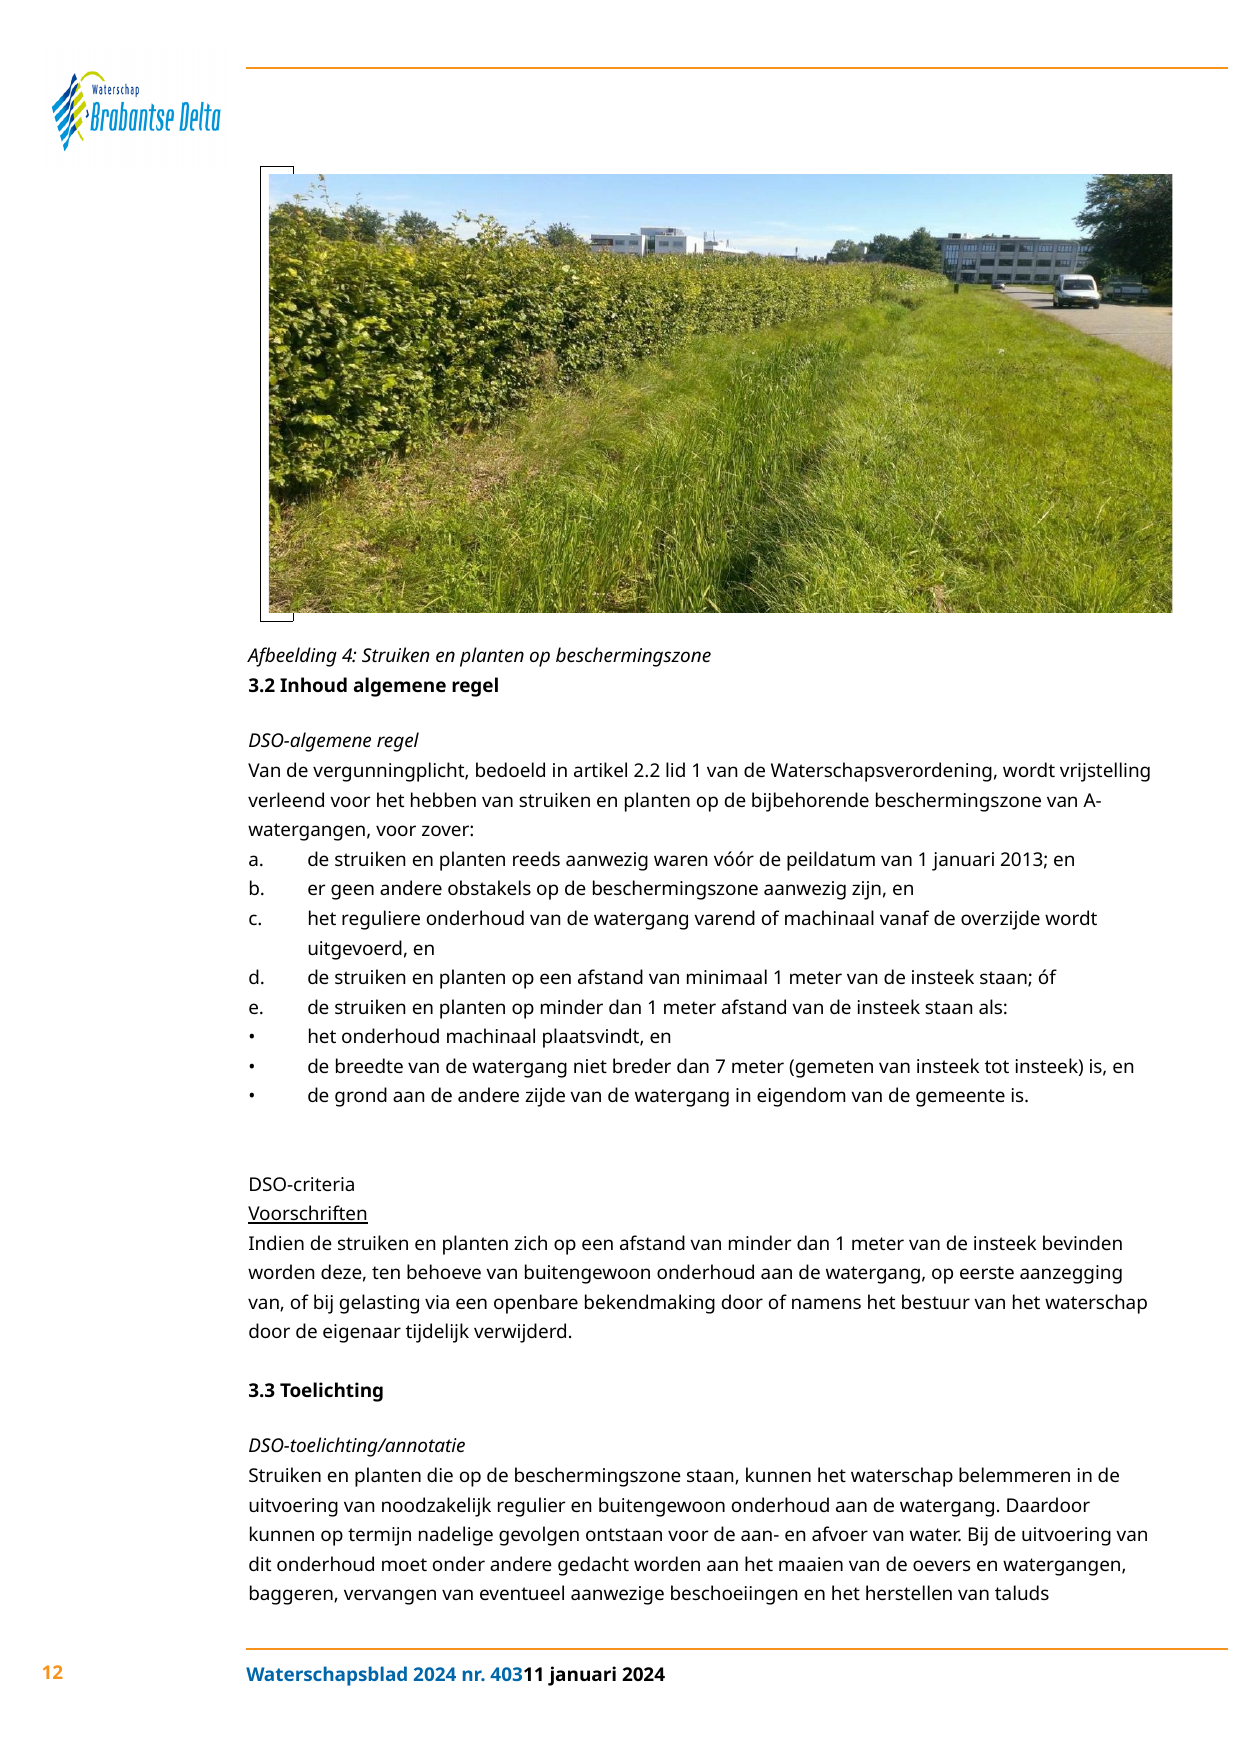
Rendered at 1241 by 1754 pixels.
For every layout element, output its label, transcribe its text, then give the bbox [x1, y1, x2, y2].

text Afbeelding 4: Struiken en planten op beschermingszone [248, 643, 1152, 668]
table_header DSO-algemene regel Van de vergunningplicht, bedoeld in artikel 2.2 lid 1 van de Waterschapsverordening, wordt vrijstelling verleend voor het hebben van struiken en planten op de bijbehorende beschermingszone van A-watergangen, voor zover: de struiken en planten reeds aanwezig waren vóór de peildatum van 1 januari 2013; en er geen andere obstakels op de beschermingszone aanwezig zijn, en het reguliere onderhoud van de watergang varend of machinaal vanaf de overzijde wordt uitgevoerd, en de struiken en planten op een afstand van minimaal 1 meter van de insteek staan; óf de struiken en planten op minder dan 1 meter afstand van de insteek staan als: het onderhoud machinaal plaatsvindt, en de breedte van de watergang niet breder dan 7 meter (gemeten van insteek tot insteek) is, en de grond aan de andere zijde van de watergang in eigendom van de gemeente is. [248, 728, 1152, 1138]
picture [268, 174, 1173, 613]
text 3.2 Inhoud algemene regel [248, 672, 1152, 698]
picture [41, 47, 231, 172]
text 3.3 Toelichting [248, 1377, 1152, 1403]
table_header DSO-toelichting/annotatie Struiken en planten die op de beschermingszone staan, kunnen het waterschap belemmeren in de uitvoering van noodzakelijk regulier en buitengewoon onderhoud aan de watergang. Daardoor kunnen op termijn nadelige gevolgen ontstaan voor de aan- en afvoer van water. Bij de uitvoering van dit onderhoud moet onder andere gedacht worden aan het maaien van de oevers en watergangen, baggeren, vervangen van eventueel aanwezige beschoeiingen en het herstellen van taluds [248, 1433, 1152, 1606]
table_header DSO-criteria Voorschriften Indien de struiken en planten zich op een afstand van minder dan 1 meter van de insteek bevinden worden deze, ten behoeve van buitengewoon onderhoud aan de watergang, op eerste aanzegging van, of bij gelasting via een openbare bekendmaking door of namens het bestuur van het waterschap door de eigenaar tijdelijk verwijderd. [248, 1171, 1152, 1374]
